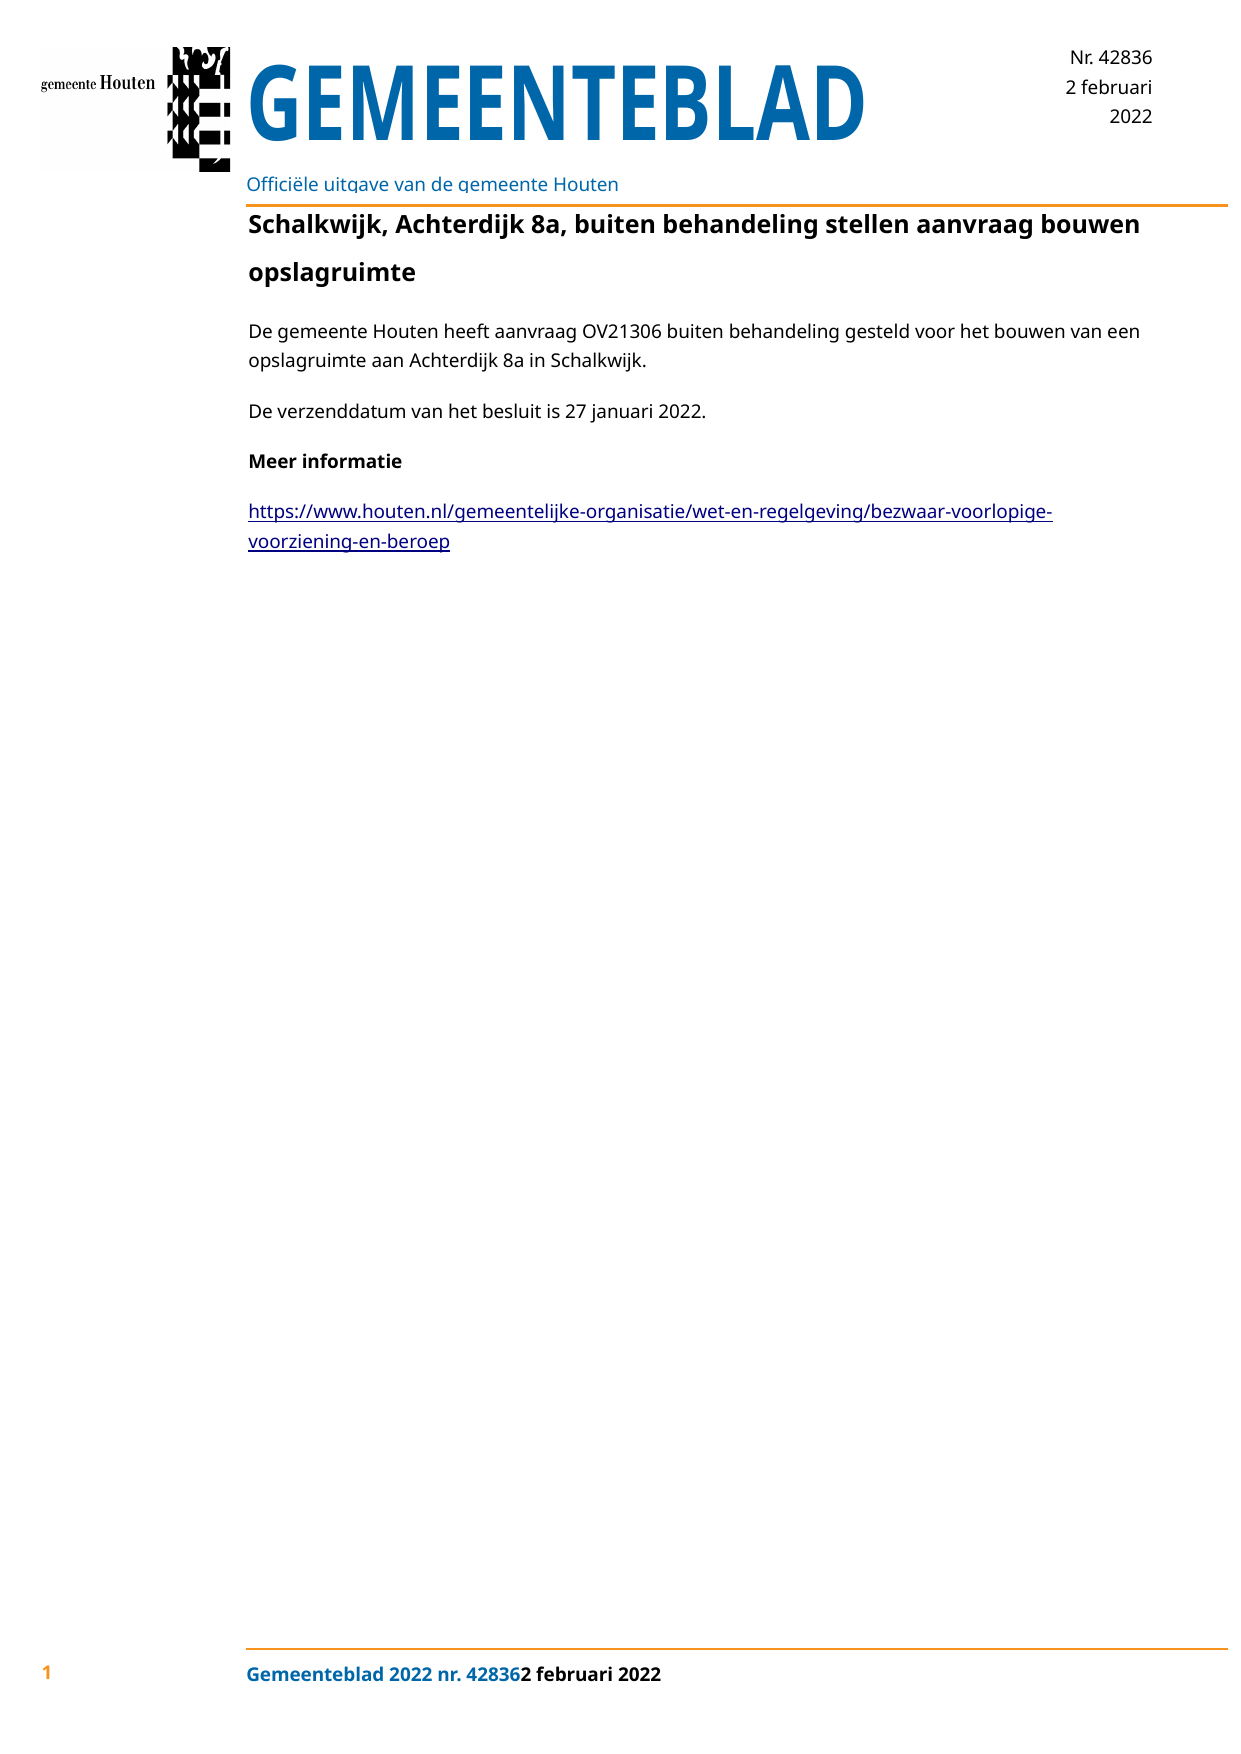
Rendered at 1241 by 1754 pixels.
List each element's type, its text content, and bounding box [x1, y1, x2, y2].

text https://www.houten.nl/gemeentelijke-organisatie/wet-en-regelgeving/bezwaar-voorlopige-voorziening-en-beroep [248, 499, 1152, 554]
text Schalkwijk, Achterdijk 8a, buiten behandeling stellen aanvraag bouwen opslagruimte [248, 207, 1152, 288]
picture [41, 47, 231, 172]
text Meer informatie [248, 448, 1152, 474]
text De gemeente Houten heeft aanvraag OV21306 buiten behandeling gesteld voor het bouwen van een opslagruimte aan Achterdijk 8a in Schalkwijk. [248, 318, 1152, 373]
text De verzenddatum van het besluit is 27 januari 2022. [248, 398, 1152, 424]
